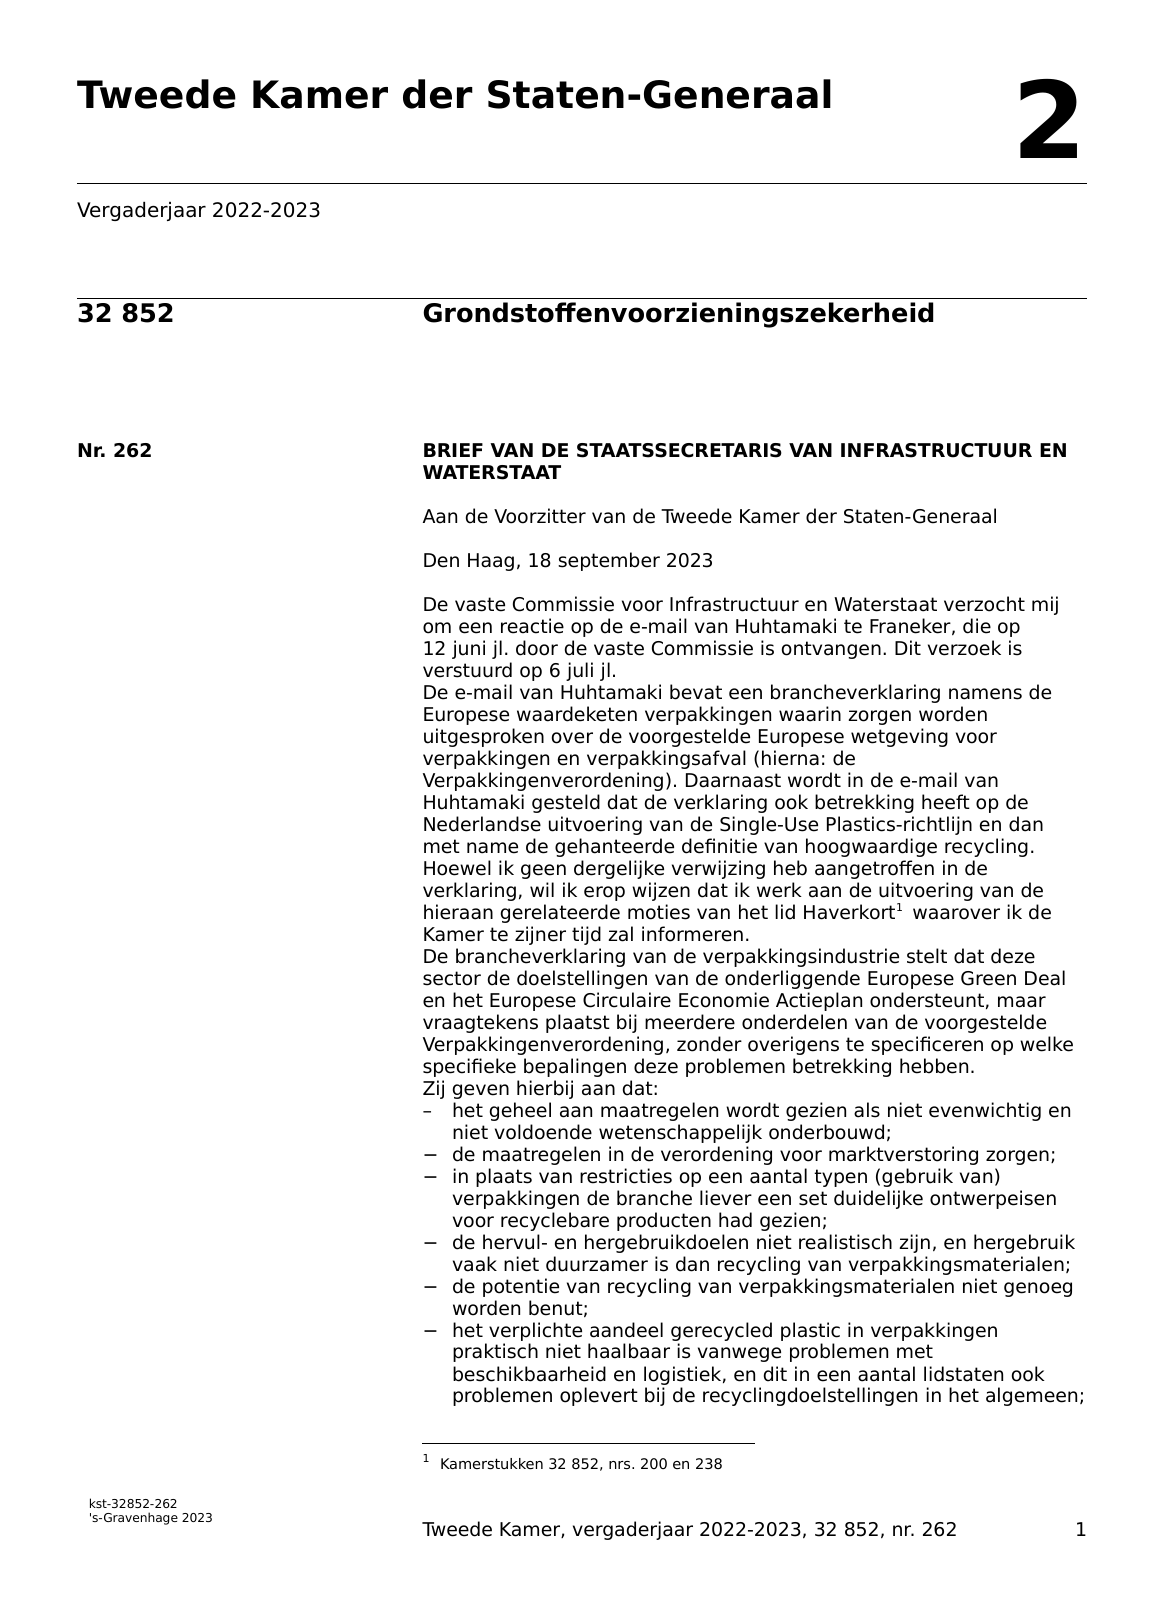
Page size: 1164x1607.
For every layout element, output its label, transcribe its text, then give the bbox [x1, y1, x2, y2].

text − de maatregelen in de verordening voor marktverstoring zorgen; [422, 1144, 1087, 1166]
text De vaste Commissie voor Infrastructuur en Waterstaat verzocht mij om een reactie op de e-mail van Huhtamaki te Franeker, die op 12 juni jl. door de vaste Commissie is ontvangen. Dit verzoek is verstuurd op 6 juli jl. [422, 594, 1087, 682]
text Aan de Voorzitter van de Tweede Kamer der Staten-Generaal [422, 506, 1087, 528]
text De brancheverklaring van de verpakkingsindustrie stelt dat deze sector de doelstellingen van de onderliggende Europese Green Deal en het Europese Circulaire Economie Actieplan ondersteunt, maar vraagtekens plaatst bij meerdere onderdelen van de voorgestelde Verpakkingenverordening, zonder overigens te specificeren op welke specifieke bepalingen deze problemen betrekking hebben. [422, 946, 1087, 1078]
table_cell Vergaderjaar 2022-2023 [77, 184, 1087, 298]
text Kamerstukken 32 852, nrs. 200 en 238 [422, 1452, 1087, 1474]
text 's-Gravenhage 2023 [88, 1511, 323, 1525]
subtitle Nr. 262 BRIEF VAN DE STAATSSECRETARIS VAN INFRASTRUCTUUR EN WATERSTAAT [77, 440, 1087, 484]
text Den Haag, 18 september 2023 [422, 550, 1087, 572]
table_header 2 [886, 59, 1087, 183]
table_header Tweede Kamer der Staten-Generaal [77, 59, 886, 183]
text − de potentie van recycling van verpakkingsmaterialen niet genoeg worden benut; [422, 1276, 1087, 1319]
subtitle 32 852 Grondstoffenvoorzieningszekerheid [77, 299, 1087, 329]
text – het geheel aan maatregelen wordt gezien als niet evenwichtig en niet voldoende wetenschappelijk onderbouwd; [422, 1100, 1087, 1144]
text − in plaats van restricties op een aantal typen (gebruik van) verpakkingen de branche liever een set duidelijke ontwerpeisen voor recyclebare producten had gezien; [422, 1166, 1087, 1232]
text De e-mail van Huhtamaki bevat een brancheverklaring namens de Europese waardeketen verpakkingen waarin zorgen worden uitgesproken over de voorgestelde Europese wetgeving voor verpakkingen en verpakkingsafval (hierna: de Verpakkingenverordening). Daarnaast wordt in de e-mail van Huhtamaki gesteld dat de verklaring ook betrekking heeft op de Nederlandse uitvoering van de Single-Use Plastics-richtlijn en dan met name de gehanteerde definitie van hoogwaardige recycling. Hoewel ik geen dergelijke verwijzing heb aangetroffen in de verklaring, wil ik erop wijzen dat ik werk aan de uitvoering van de hieraan gerelateerde moties van het lid Haverkort waarover ik de Kamer te zijner tijd zal informeren. [422, 682, 1087, 946]
text Zij geven hierbij aan dat: [422, 1078, 1087, 1100]
text − het verplichte aandeel gerecycled plastic in verpakkingen praktisch niet haalbaar is vanwege problemen met beschikbaarheid en logistiek, en dit in een aantal lidstaten ook problemen oplevert bij de recyclingdoelstellingen in het algemeen; [422, 1319, 1087, 1407]
text kst-32852-262 [88, 1497, 323, 1511]
text − de hervul- en hergebruikdoelen niet realistisch zijn, en hergebruik vaak niet duurzamer is dan recycling van verpakkingsmaterialen; [422, 1232, 1087, 1276]
